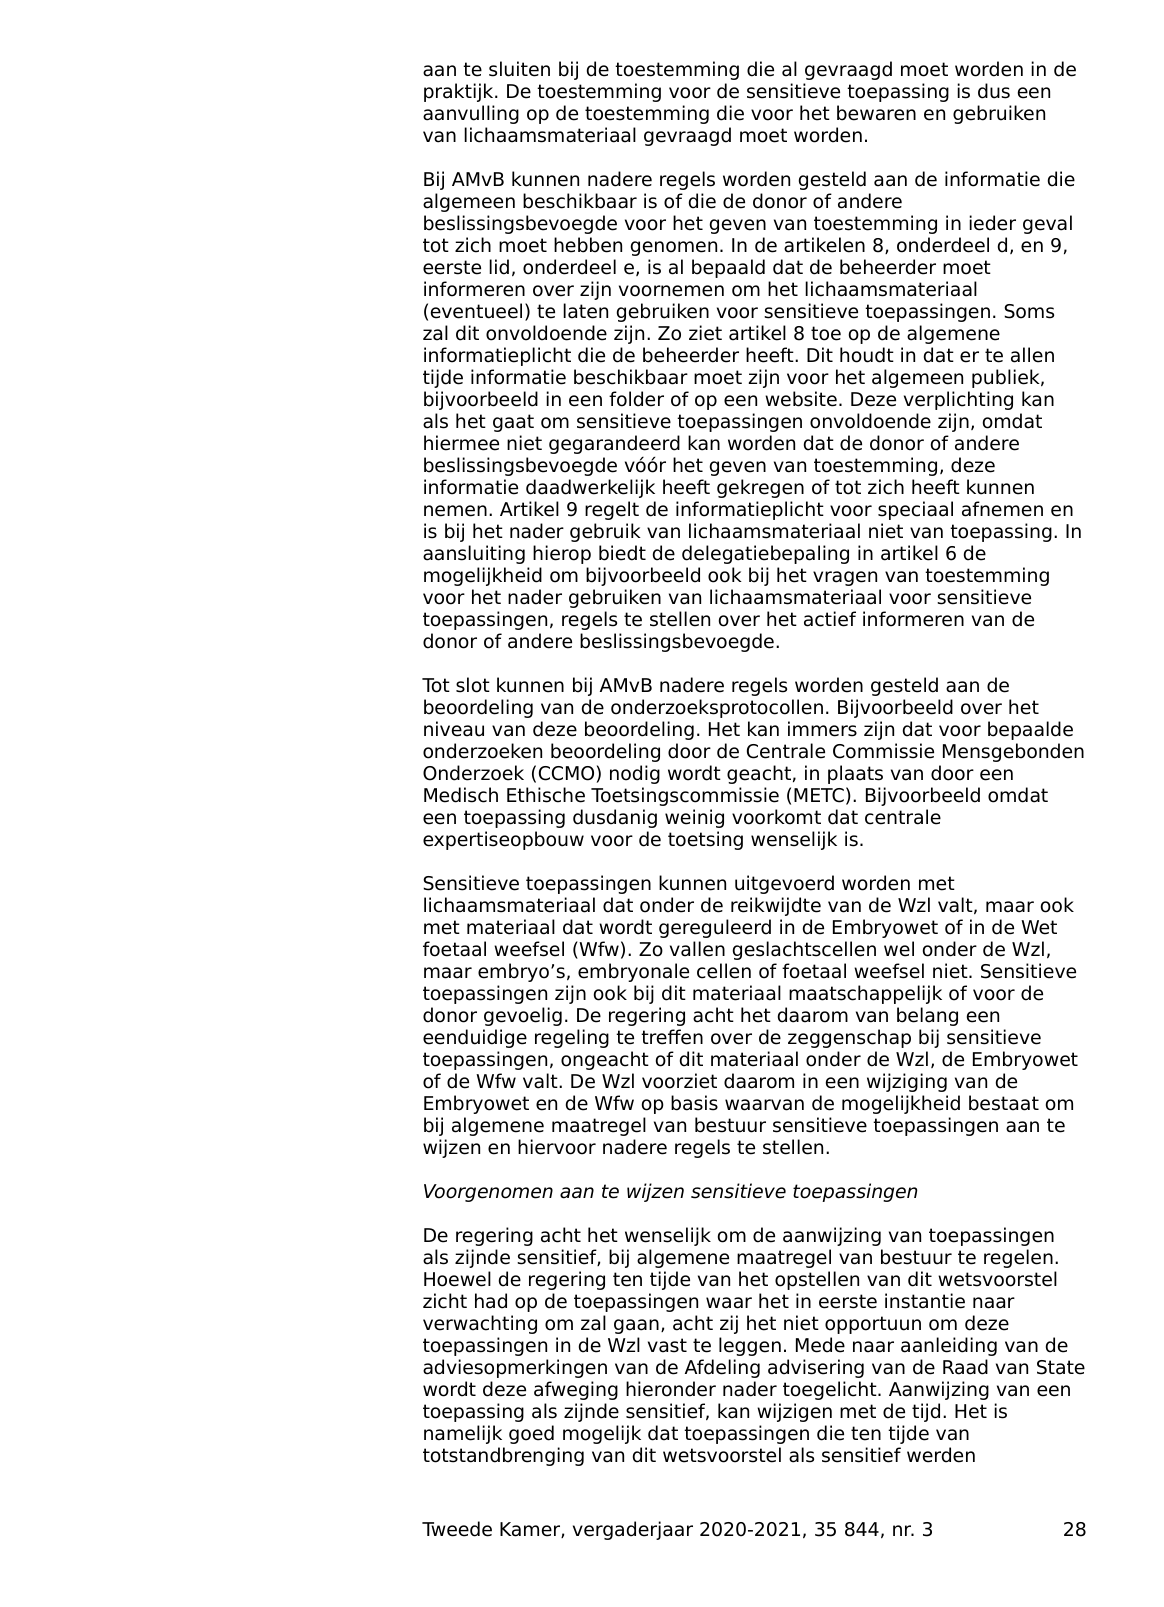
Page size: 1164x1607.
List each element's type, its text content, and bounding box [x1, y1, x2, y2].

text Sensitieve toepassingen kunnen uitgevoerd worden met lichaamsmateriaal dat onder de reikwijdte van de Wzl valt, maar ook met materiaal dat wordt gereguleerd in de Embryowet of in de Wet foetaal weefsel (Wfw). Zo vallen geslachtscellen wel onder de Wzl, maar embryo’s, embryonale cellen of foetaal weefsel niet. Sensitieve toepassingen zijn ook bij dit materiaal maatschappelijk of voor de donor gevoelig. De regering acht het daarom van belang een eenduidige regeling te treffen over de zeggenschap bij sensitieve toepassingen, ongeacht of dit materiaal onder de Wzl, de Embryowet of de Wfw valt. De Wzl voorziet daarom in een wijziging van de Embryowet en de Wfw op basis waarvan de mogelijkheid bestaat om bij algemene maatregel van bestuur sensitieve toepassingen aan te wijzen en hiervoor nadere regels te stellen. [422, 873, 1087, 1159]
text De regering acht het wenselijk om de aanwijzing van toepassingen als zijnde sensitief, bij algemene maatregel van bestuur te regelen. Hoewel de regering ten tijde van het opstellen van dit wetsvoorstel zicht had op de toepassingen waar het in eerste instantie naar verwachting om zal gaan, acht zij het niet opportuun om deze toepassingen in de Wzl vast te leggen. Mede naar aanleiding van de adviesopmerkingen van de Afdeling advisering van de Raad van State wordt deze afweging hieronder nader toegelicht. Aanwijzing van een toepassing als zijnde sensitief, kan wijzigen met de tijd. Het is namelijk goed mogelijk dat toepassingen die ten tijde van totstandbrenging van dit wetsvoorstel als sensitief werden [422, 1225, 1087, 1467]
subtitle Voorgenomen aan te wijzen sensitieve toepassingen [422, 1181, 1087, 1203]
text aan te sluiten bij de toestemming die al gevraagd moet worden in de praktijk. De toestemming voor de sensitieve toepassing is dus een aanvulling op de toestemming die voor het bewaren en gebruiken van lichaamsmateriaal gevraagd moet worden. [422, 59, 1087, 147]
text Bij AMvB kunnen nadere regels worden gesteld aan de informatie die algemeen beschikbaar is of die de donor of andere beslissingsbevoegde voor het geven van toestemming in ieder geval tot zich moet hebben genomen. In de artikelen 8, onderdeel d, en 9, eerste lid, onderdeel e, is al bepaald dat de beheerder moet informeren over zijn voornemen om het lichaamsmateriaal (eventueel) te laten gebruiken voor sensitieve toepassingen. Soms zal dit onvoldoende zijn. Zo ziet artikel 8 toe op de algemene informatieplicht die de beheerder heeft. Dit houdt in dat er te allen tijde informatie beschikbaar moet zijn voor het algemeen publiek, bijvoorbeeld in een folder of op een website. Deze verplichting kan als het gaat om sensitieve toepassingen onvoldoende zijn, omdat hiermee niet gegarandeerd kan worden dat de donor of andere beslissingsbevoegde vóór het geven van toestemming, deze informatie daadwerkelijk heeft gekregen of tot zich heeft kunnen nemen. Artikel 9 regelt de informatieplicht voor speciaal afnemen en is bij het nader gebruik van lichaamsmateriaal niet van toepassing. In aansluiting hierop biedt de delegatiebepaling in artikel 6 de mogelijkheid om bijvoorbeeld ook bij het vragen van toestemming voor het nader gebruiken van lichaamsmateriaal voor sensitieve toepassingen, regels te stellen over het actief informeren van de donor of andere beslissingsbevoegde. [422, 169, 1087, 653]
text Tot slot kunnen bij AMvB nadere regels worden gesteld aan de beoordeling van de onderzoeksprotocollen. Bijvoorbeeld over het niveau van deze beoordeling. Het kan immers zijn dat voor bepaalde onderzoeken beoordeling door de Centrale Commissie Mensgebonden Onderzoek (CCMO) nodig wordt geacht, in plaats van door een Medisch Ethische Toetsingscommissie (METC). Bijvoorbeeld omdat een toepassing dusdanig weinig voorkomt dat centrale expertiseopbouw voor de toetsing wenselijk is. [422, 675, 1087, 851]
